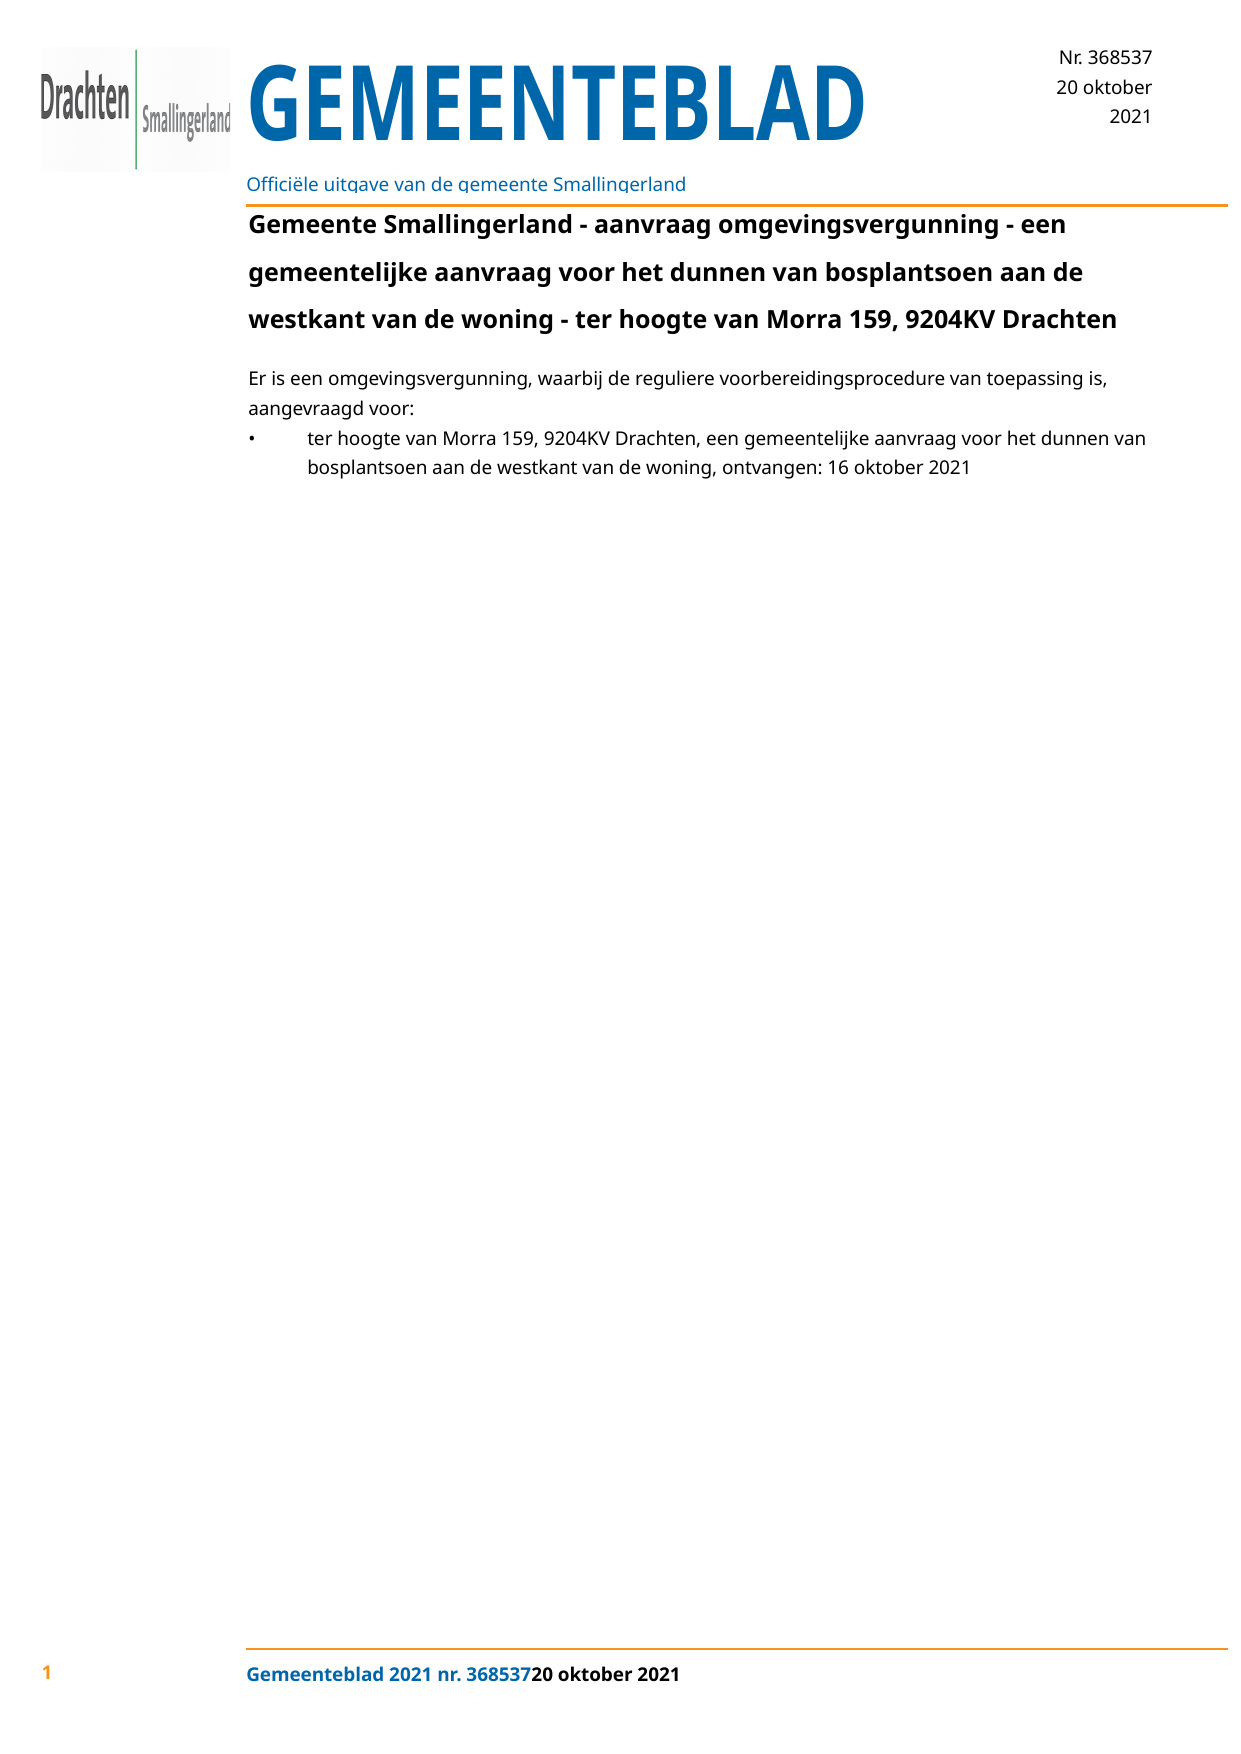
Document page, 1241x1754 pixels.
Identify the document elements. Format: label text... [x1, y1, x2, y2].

list ter hoogte van Morra 159, 9204KV Drachten, een gemeentelijke aanvraag voor het dunnen van bosplantsoen aan de westkant van de woning, ontvangen: 16 oktober 2021 [248, 425, 1152, 480]
text Er is een omgevingsvergunning, waarbij de reguliere voorbereidingsprocedure van toepassing is, aangevraagd voor: [248, 366, 1152, 421]
text Gemeente Smallingerland - aanvraag omgevingsvergunning - een gemeentelijke aanvraag voor het dunnen van bosplantsoen aan de westkant van de woning - ter hoogte van Morra 159, 9204KV Drachten [248, 207, 1152, 336]
picture [41, 47, 231, 172]
